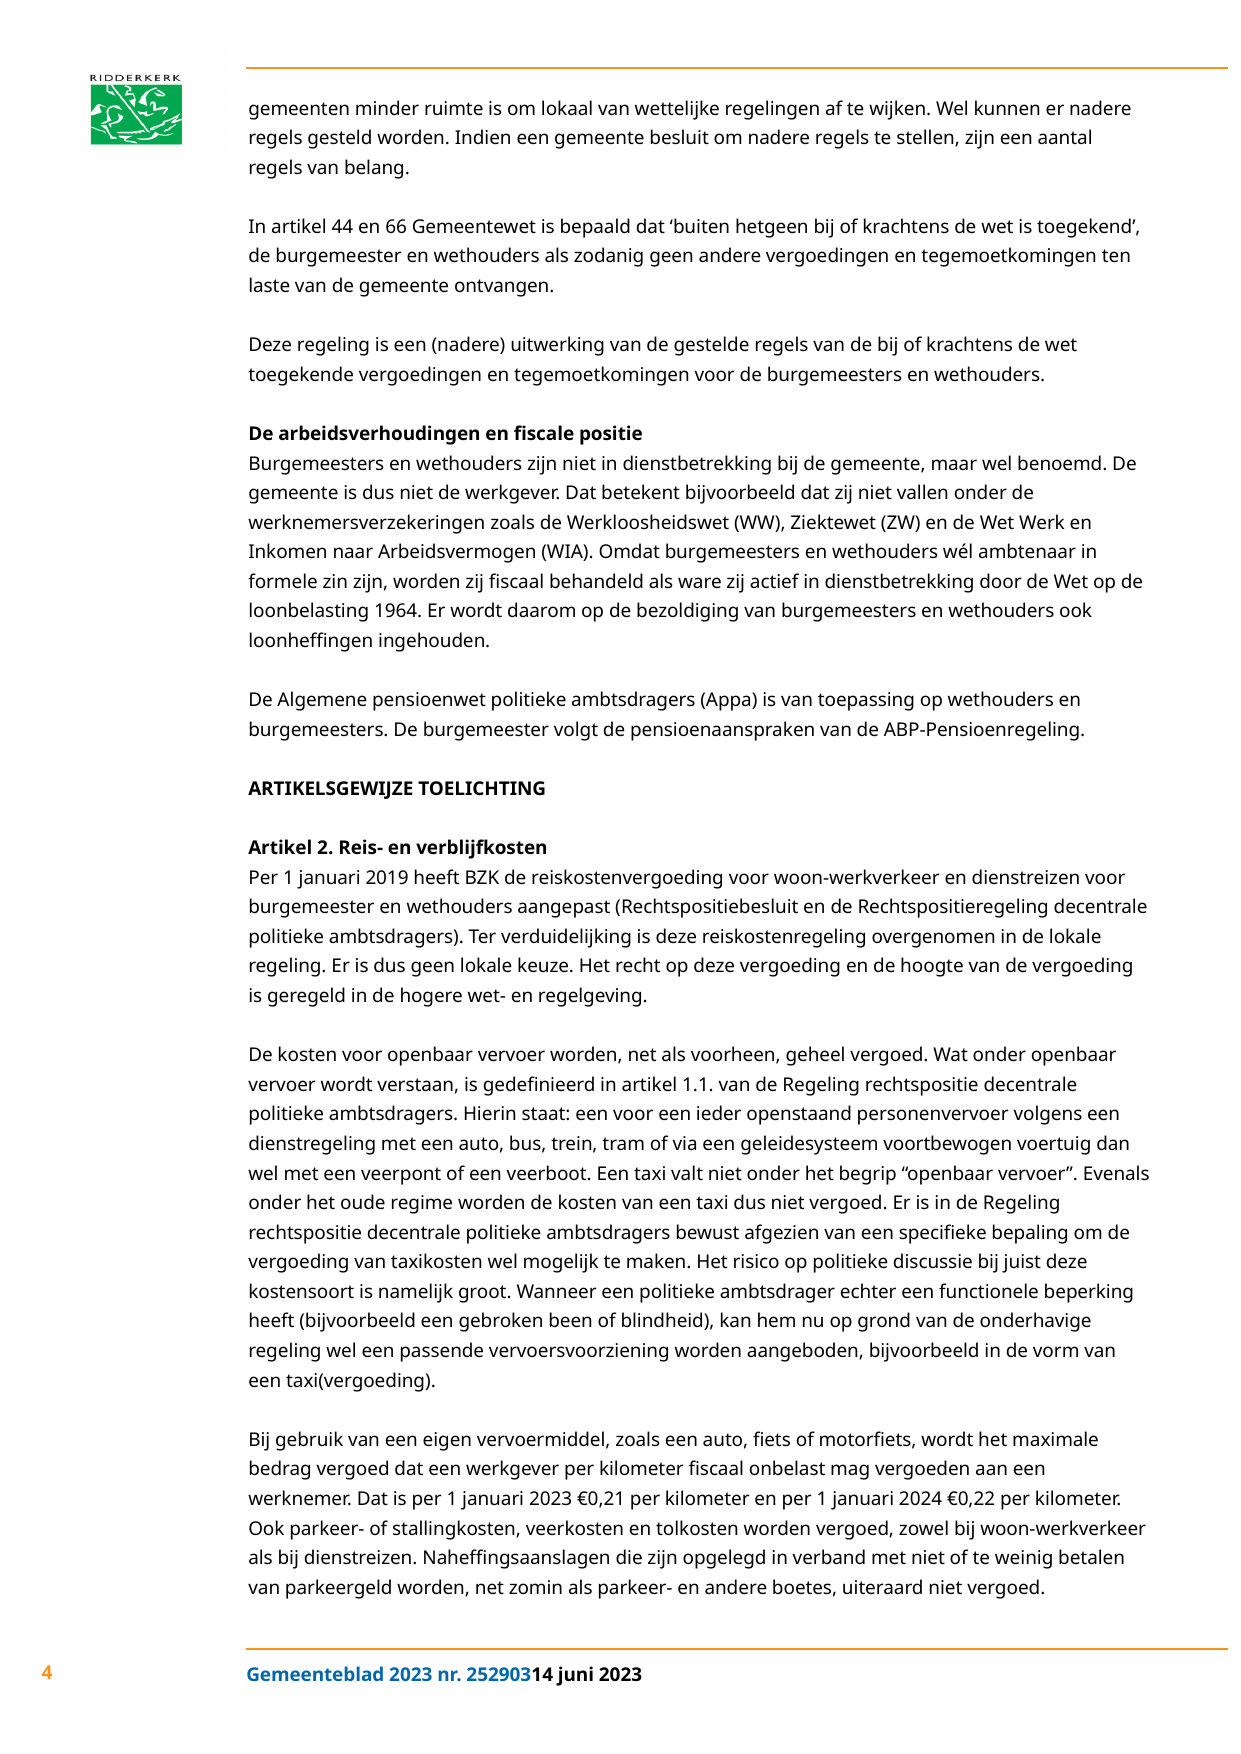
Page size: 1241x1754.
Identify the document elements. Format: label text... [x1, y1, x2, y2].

text Bij gebruik van een eigen vervoermiddel, zoals een auto, fiets of motorfiets, wordt het maximale bedrag vergoed dat een werkgever per kilometer fiscaal onbelast mag vergoeden aan een werknemer. Dat is per 1 januari 2023 €0,21 per kilometer en per 1 januari 2024 €0,22 per kilometer. Ook parkeer- of stallingkosten, veerkosten en tolkosten worden vergoed, zowel bij woon-werkverkeer als bij dienstreizen. Naheffingsaanslagen die zijn opgelegd in verband met niet of te weinig betalen van parkeergeld worden, net zomin als parkeer- en andere boetes, uiteraard niet vergoed. [248, 1426, 1152, 1600]
text Burgemeesters en wethouders zijn niet in dienstbetrekking bij de gemeente, maar wel benoemd. De gemeente is dus niet de werkgever. Dat betekent bijvoorbeeld dat zij niet vallen onder de werknemersverzekeringen zoals de Werkloosheidswet (WW), Ziektewet (ZW) en de Wet Werk en Inkomen naar Arbeidsvermogen (WIA). Omdat burgemeesters en wethouders wél ambtenaar in formele zin zijn, worden zij fiscaal behandeld als ware zij actief in dienstbetrekking door de Wet op de loonbelasting 1964. Er wordt daarom op de bezoldiging van burgemeesters en wethouders ook loonheffingen ingehouden. [248, 450, 1152, 653]
text Deze regeling is een (nadere) uitwerking van de gestelde regels van de bij of krachtens de wet toegekende vergoedingen en tegemoetkomingen voor de burgemeesters en wethouders. [248, 331, 1152, 387]
text De kosten voor openbaar vervoer worden, net als voorheen, geheel vergoed. Wat onder openbaar vervoer wordt verstaan, is gedefinieerd in artikel 1.1. van de Regeling rechtspositie decentrale politieke ambtsdragers. Hierin staat: een voor een ieder openstaand personenvervoer volgens een dienstregeling met een auto, bus, trein, tram of via een geleidesysteem voortbewogen voertuig dan wel met een veerpont of een veerboot. Een taxi valt niet onder het begrip “openbaar vervoer”. Evenals onder het oude regime worden de kosten van een taxi dus niet vergoed. Er is in de Regeling rechtspositie decentrale politieke ambtsdragers bewust afgezien van een specifieke bepaling om de vergoeding van taxikosten wel mogelijk te maken. Het risico op politieke discussie bij juist deze kostensoort is namelijk groot. Wanneer een politieke ambtsdrager echter een functionele beperking heeft (bijvoorbeeld een gebroken been of blindheid), kan hem nu op grond van de onderhavige regeling wel een passende vervoersvoorziening worden aangeboden, bijvoorbeeld in de vorm van een taxi(vergoeding). [248, 1041, 1152, 1393]
text In artikel 44 en 66 Gemeentewet is bepaald dat ‘buiten hetgeen bij of krachtens de wet is toegekend’, de burgemeester en wethouders als zodanig geen andere vergoedingen en tegemoetkomingen ten laste van de gemeente ontvangen. [248, 213, 1152, 298]
text De Algemene pensioenwet politieke ambtsdragers (Appa) is van toepassing op wethouders en burgemeesters. De burgemeester volgt de pensioenaanspraken van de ABP-Pensioenregeling. [248, 686, 1152, 742]
text Artikel 2. Reis- en verblijfkosten [248, 834, 1152, 860]
text gemeenten minder ruimte is om lokaal van wettelijke regelingen af te wijken. Wel kunnen er nadere regels gesteld worden. Indien een gemeente besluit om nadere regels te stellen, zijn een aantal regels van belang. [248, 95, 1152, 180]
picture [41, 47, 231, 172]
text Per 1 januari 2019 heeft BZK de reiskostenvergoeding voor woon-werkverkeer en dienstreizen voor burgemeester en wethouders aangepast (Rechtspositiebesluit en de Rechtspositieregeling decentrale politieke ambtsdragers). Ter verduidelijking is deze reiskostenregeling overgenomen in de lokale regeling. Er is dus geen lokale keuze. Het recht op deze vergoeding en de hoogte van de vergoeding is geregeld in de hogere wet- en regelgeving. [248, 864, 1152, 1008]
text ARTIKELSGEWIJZE TOELICHTING [248, 775, 1152, 801]
text De arbeidsverhoudingen en fiscale positie [248, 420, 1152, 446]
